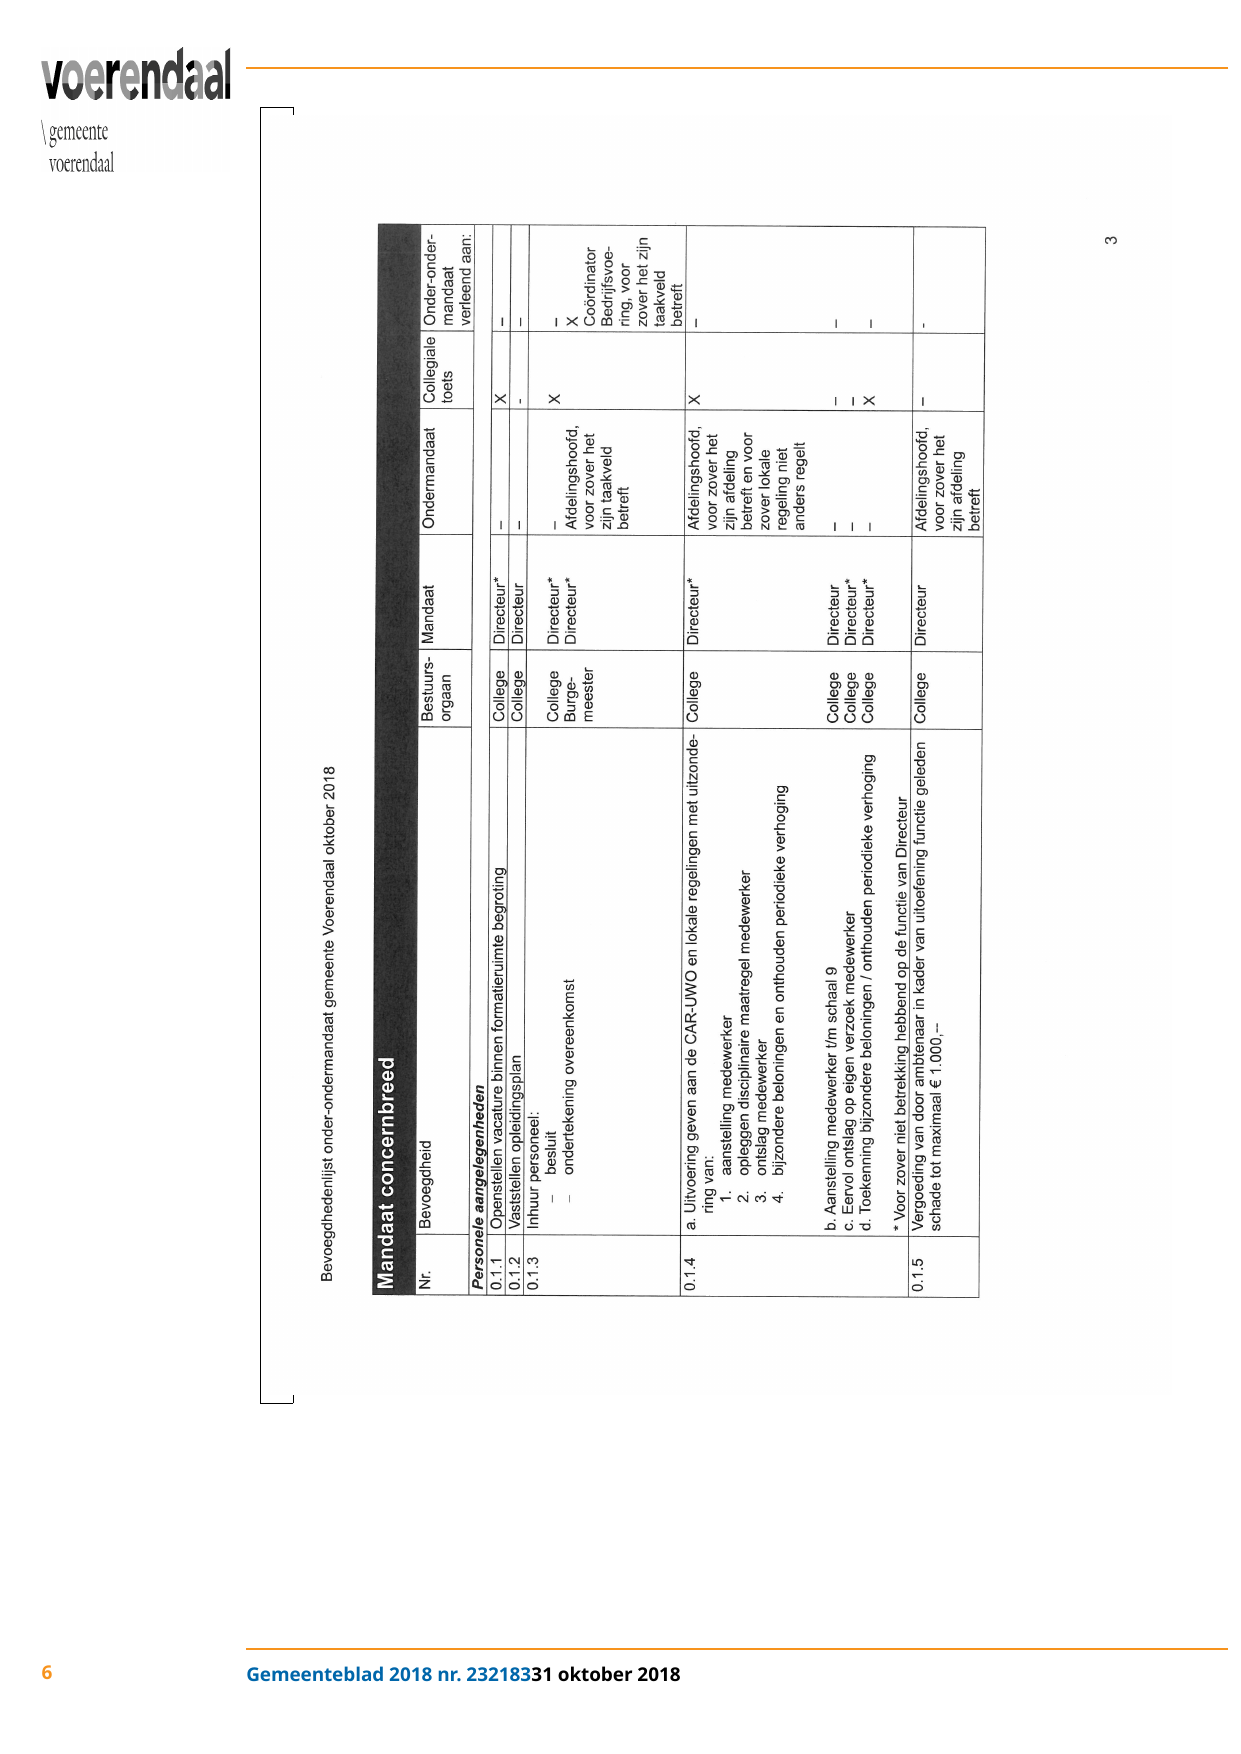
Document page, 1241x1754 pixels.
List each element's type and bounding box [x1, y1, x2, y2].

picture [41, 47, 231, 172]
picture [268, 115, 1173, 1395]
